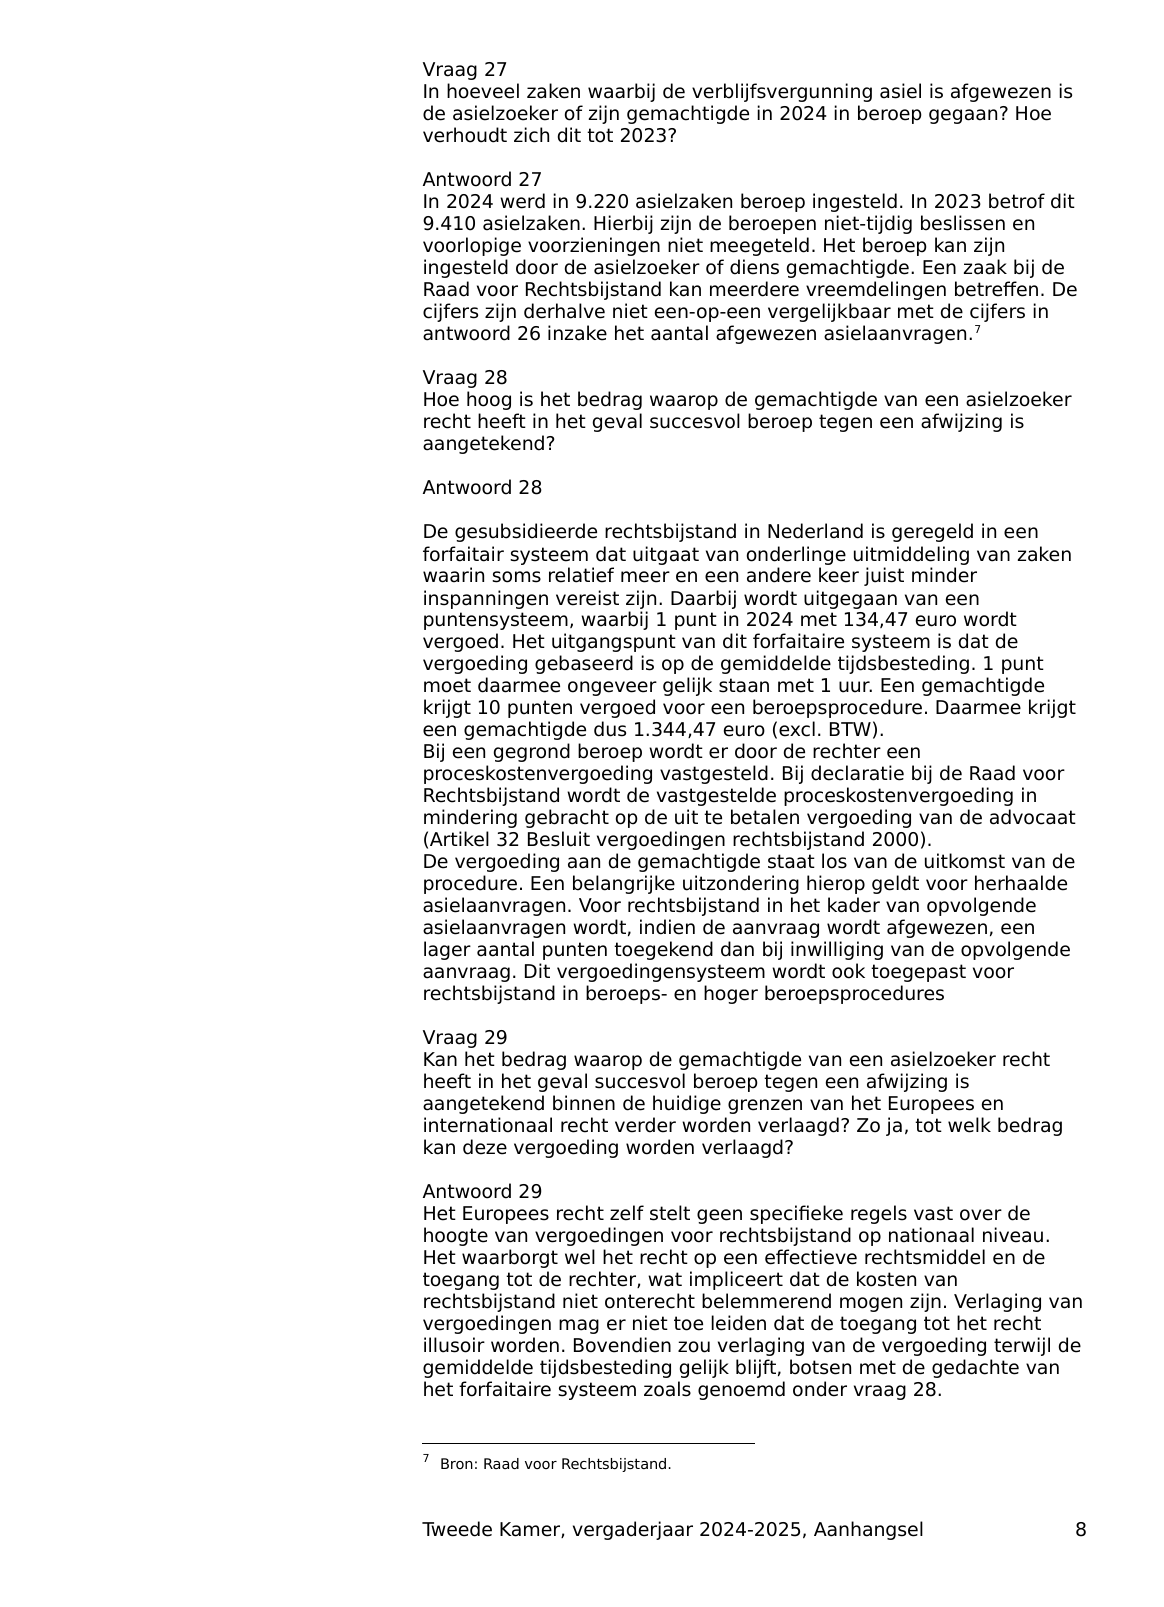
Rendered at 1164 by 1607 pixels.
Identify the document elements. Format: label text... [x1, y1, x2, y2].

text Vraag 28 [422, 367, 1087, 389]
text Antwoord 28 [422, 477, 1087, 499]
text In 2024 werd in 9.220 asielzaken beroep ingesteld. In 2023 betrof dit 9.410 asielzaken. Hierbij zijn de beroepen niet-tijdig beslissen en voorlopige voorzieningen niet meegeteld. Het beroep kan zijn ingesteld door de asielzoeker of diens gemachtigde. Een zaak bij de Raad voor Rechtsbijstand kan meerdere vreemdelingen betreffen. De cijfers zijn derhalve niet een-op-een vergelijkbaar met de cijfers in antwoord 26 inzake het aantal afgewezen asielaanvragen. [422, 191, 1087, 345]
text De vergoeding aan de gemachtigde staat los van de uitkomst van de procedure. Een belangrijke uitzondering hierop geldt voor herhaalde asielaanvragen. Voor rechtsbijstand in het kader van opvolgende asielaanvragen wordt, indien de aanvraag wordt afgewezen, een lager aantal punten toegekend dan bij inwilliging van de opvolgende aanvraag. Dit vergoedingensysteem wordt ook toegepast voor rechtsbijstand in beroeps- en hoger beroepsprocedures [422, 851, 1087, 1005]
text In hoeveel zaken waarbij de verblijfsvergunning asiel is afgewezen is de asielzoeker of zijn gemachtigde in 2024 in beroep gegaan? Hoe verhoudt zich dit tot 2023? [422, 81, 1087, 147]
text Vraag 29 [422, 1027, 1087, 1049]
text Hoe hoog is het bedrag waarop de gemachtigde van een asielzoeker recht heeft in het geval succesvol beroep tegen een afwijzing is aangetekend? [422, 389, 1087, 455]
text Bron: Raad voor Rechtsbijstand. [422, 1452, 1087, 1474]
text Bij een gegrond beroep wordt er door de rechter een proceskostenvergoeding vastgesteld. Bij declaratie bij de Raad voor Rechtsbijstand wordt de vastgestelde proceskostenvergoeding in mindering gebracht op de uit te betalen vergoeding van de advocaat (Artikel 32 Besluit vergoedingen rechtsbijstand 2000). [422, 741, 1087, 851]
text Kan het bedrag waarop de gemachtigde van een asielzoeker recht heeft in het geval succesvol beroep tegen een afwijzing is aangetekend binnen de huidige grenzen van het Europees en internationaal recht verder worden verlaagd? Zo ja, tot welk bedrag kan deze vergoeding worden verlaagd? [422, 1049, 1087, 1159]
text Antwoord 27 [422, 169, 1087, 191]
text De gesubsidieerde rechtsbijstand in Nederland is geregeld in een forfaitair systeem dat uitgaat van onderlinge uitmiddeling van zaken waarin soms relatief meer en een andere keer juist minder inspanningen vereist zijn. Daarbij wordt uitgegaan van een puntensysteem, waarbij 1 punt in 2024 met 134,47 euro wordt vergoed. Het uitgangspunt van dit forfaitaire systeem is dat de vergoeding gebaseerd is op de gemiddelde tijdsbesteding. 1 punt moet daarmee ongeveer gelijk staan met 1 uur. Een gemachtigde krijgt 10 punten vergoed voor een beroepsprocedure. Daarmee krijgt een gemachtigde dus 1.344,47 euro (excl. BTW). [422, 521, 1087, 741]
text Vraag 27 [422, 59, 1087, 81]
text Antwoord 29 [422, 1181, 1087, 1203]
text Het Europees recht zelf stelt geen specifieke regels vast over de hoogte van vergoedingen voor rechtsbijstand op nationaal niveau. Het waarborgt wel het recht op een effectieve rechtsmiddel en de toegang tot de rechter, wat impliceert dat de kosten van rechtsbijstand niet onterecht belemmerend mogen zijn. Verlaging van vergoedingen mag er niet toe leiden dat de toegang tot het recht illusoir worden. Bovendien zou verlaging van de vergoeding terwijl de gemiddelde tijdsbesteding gelijk blijft, botsen met de gedachte van het forfaitaire systeem zoals genoemd onder vraag 28. [422, 1203, 1087, 1401]
